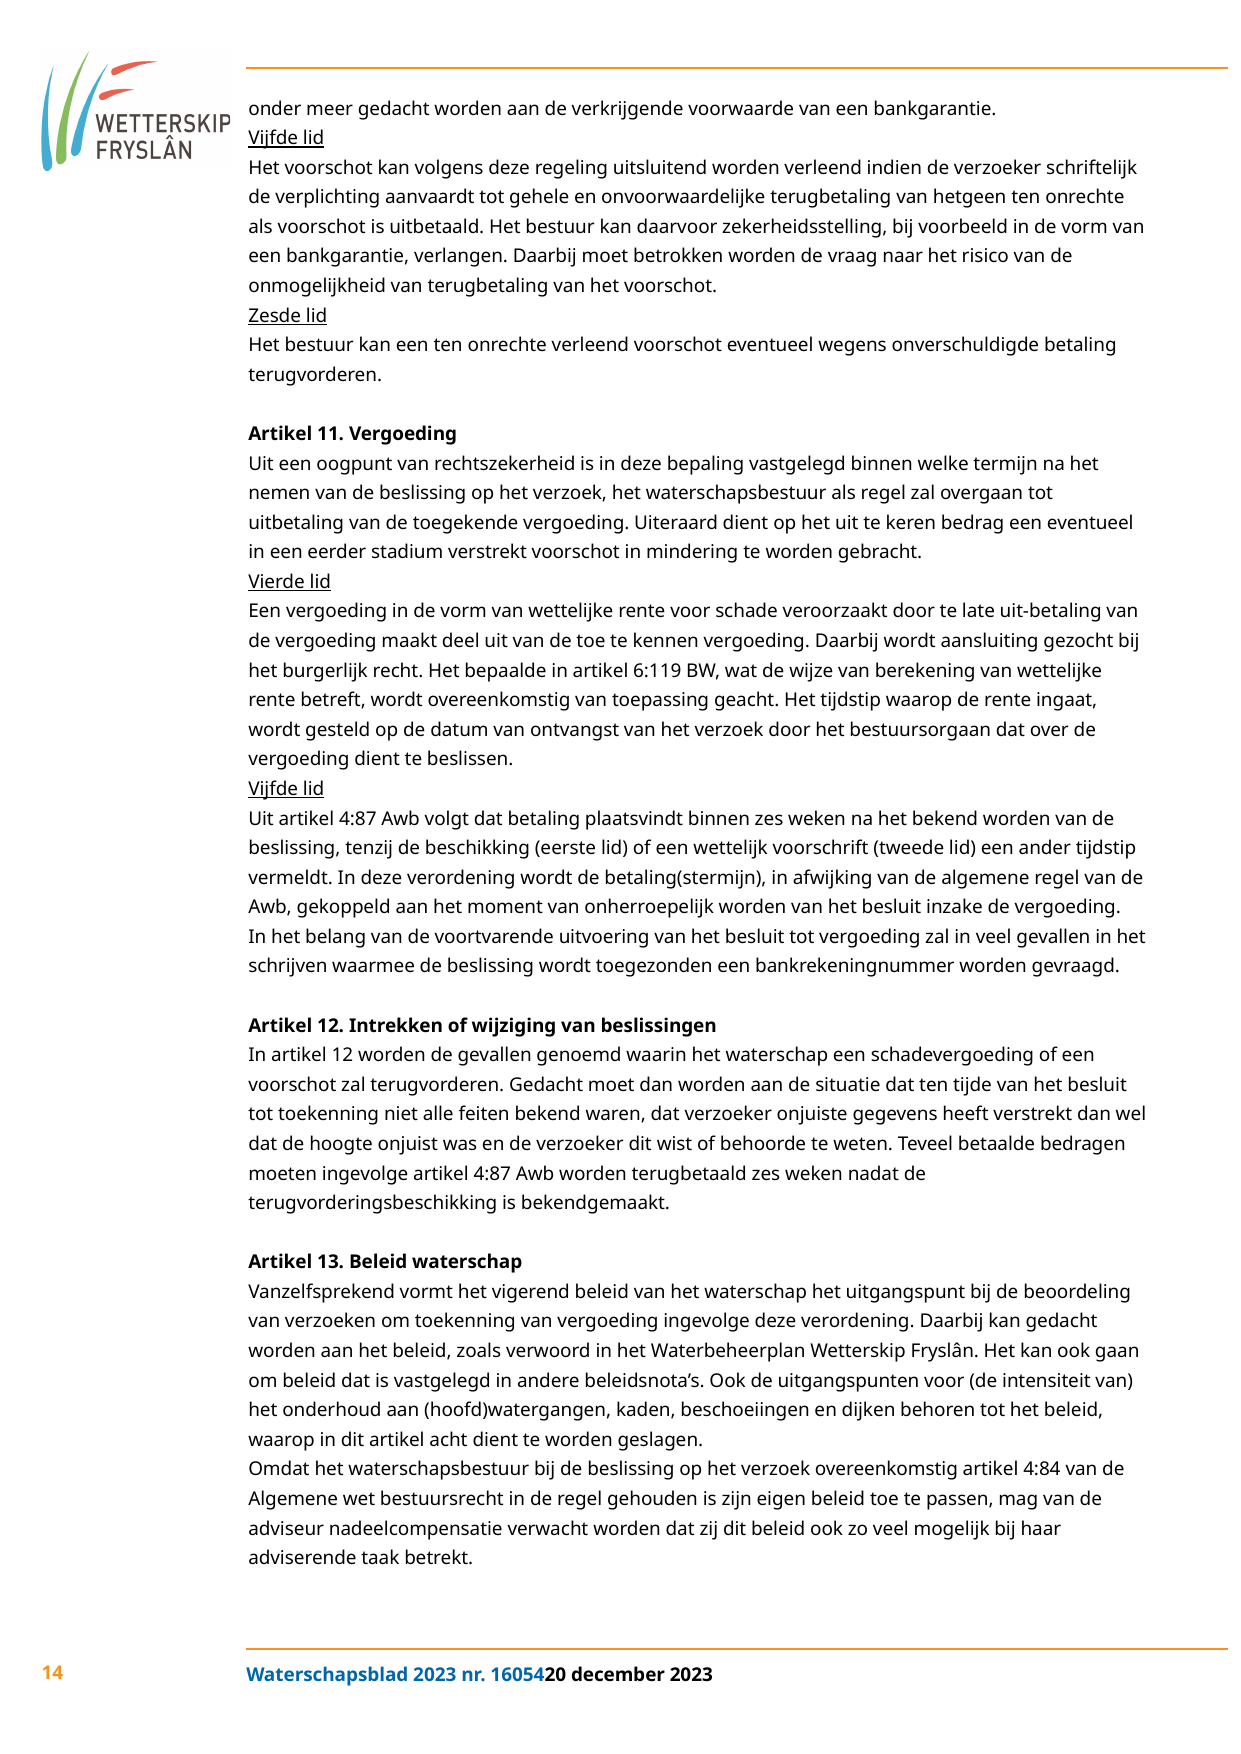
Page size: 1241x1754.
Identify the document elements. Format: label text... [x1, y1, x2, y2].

text Vijfde lid [248, 775, 1152, 801]
text Artikel 11. Vergoeding [248, 420, 1152, 446]
picture [41, 47, 231, 172]
text onder meer gedacht worden aan de verkrijgende voorwaarde van een bankgarantie. [248, 95, 1152, 121]
text In artikel 12 worden de gevallen genoemd waarin het waterschap een schadevergoeding of een voorschot zal terugvorderen. Gedacht moet dan worden aan de situatie dat ten tijde van het besluit tot toekenning niet alle feiten bekend waren, dat verzoeker onjuiste gegevens heeft verstrekt dan wel dat de hoogte onjuist was en de verzoeker dit wist of behoorde te weten. Teveel betaalde bedragen moeten ingevolge artikel 4:87 Awb worden terugbetaald zes weken nadat de terugvorderingsbeschikking is bekendgemaakt. [248, 1041, 1152, 1215]
text In het belang van de voortvarende uitvoering van het besluit tot vergoeding zal in veel gevallen in het schrijven waarmee de beslissing wordt toegezonden een bankrekeningnummer worden gevraagd. [248, 923, 1152, 978]
text Artikel 12. Intrekken of wijziging van beslissingen [248, 1012, 1152, 1038]
text Zesde lid [248, 302, 1152, 328]
text Vierde lid [248, 568, 1152, 594]
text Artikel 13. Beleid waterschap [248, 1248, 1152, 1274]
text Een vergoeding in de vorm van wettelijke rente voor schade veroorzaakt door te late uit-betaling van de vergoeding maakt deel uit van de toe te kennen vergoeding. Daarbij wordt aansluiting gezocht bij het burgerlijk recht. Het bepaalde in artikel 6:119 BW, wat de wijze van berekening van wettelijke rente betreft, wordt overeenkomstig van toepassing geacht. Het tijdstip waarop de rente ingaat, wordt gesteld op de datum van ontvangst van het verzoek door het bestuursorgaan dat over de vergoeding dient te beslissen. [248, 598, 1152, 771]
text Vijfde lid [248, 124, 1152, 150]
text Het voorschot kan volgens deze regeling uitsluitend worden verleend indien de verzoeker schriftelijk de verplichting aanvaardt tot gehele en onvoorwaardelijke terugbetaling van hetgeen ten onrechte als voorschot is uitbetaald. Het bestuur kan daarvoor zekerheidsstelling, bij voorbeeld in de vorm van een bankgarantie, verlangen. Daarbij moet betrokken worden de vraag naar het risico van de onmogelijkheid van terugbetaling van het voorschot. [248, 154, 1152, 298]
text Vanzelfsprekend vormt het vigerend beleid van het waterschap het uitgangspunt bij de beoordeling van verzoeken om toekenning van vergoeding ingevolge deze verordening. Daarbij kan gedacht worden aan het beleid, zoals verwoord in het Waterbeheerplan Wetterskip Fryslân. Het kan ook gaan om beleid dat is vastgelegd in andere beleidsnota’s. Ook de uitgangspunten voor (de intensiteit van) het onderhoud aan (hoofd)watergangen, kaden, beschoeiingen en dijken behoren tot het beleid, waarop in dit artikel acht dient te worden geslagen. [248, 1278, 1152, 1452]
text Omdat het waterschapsbestuur bij de beslissing op het verzoek overeenkomstig artikel 4:84 van de Algemene wet bestuursrecht in de regel gehouden is zijn eigen beleid toe te passen, mag van de adviseur nadeelcompensatie verwacht worden dat zij dit beleid ook zo veel mogelijk bij haar adviserende taak betrekt. [248, 1456, 1152, 1570]
text Uit een oogpunt van rechtszekerheid is in deze bepaling vastgelegd binnen welke termijn na het nemen van de beslissing op het verzoek, het waterschapsbestuur als regel zal overgaan tot uitbetaling van de toegekende vergoeding. Uiteraard dient op het uit te keren bedrag een eventueel in een eerder stadium verstrekt voorschot in mindering te worden gebracht. [248, 450, 1152, 564]
text Uit artikel 4:87 Awb volgt dat betaling plaatsvindt binnen zes weken na het bekend worden van de beslissing, tenzij de beschikking (eerste lid) of een wettelijk voorschrift (tweede lid) een ander tijdstip vermeldt. In deze verordening wordt de betaling(stermijn), in afwijking van de algemene regel van de Awb, gekoppeld aan het moment van onherroepelijk worden van het besluit inzake de vergoeding. [248, 805, 1152, 919]
text Het bestuur kan een ten onrechte verleend voorschot eventueel wegens onverschuldigde betaling terugvorderen. [248, 331, 1152, 387]
